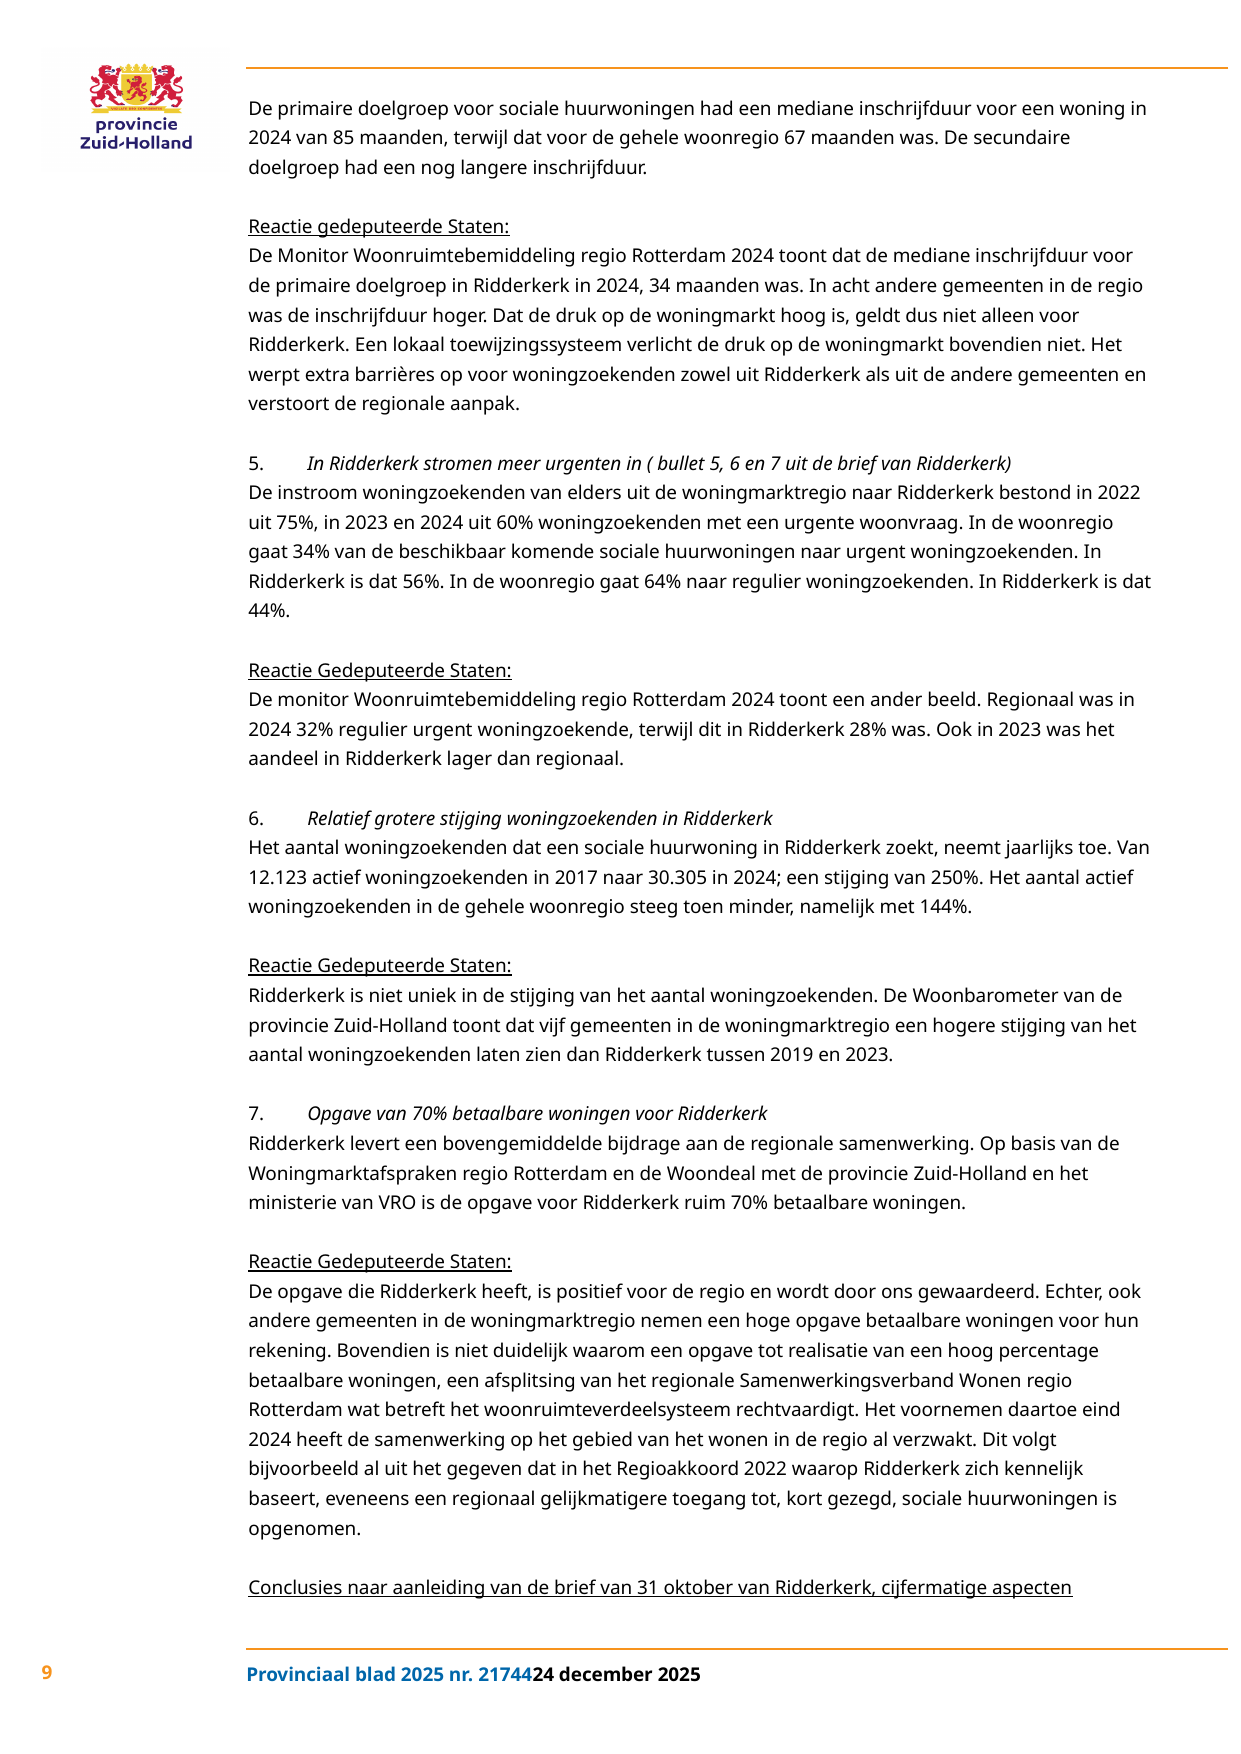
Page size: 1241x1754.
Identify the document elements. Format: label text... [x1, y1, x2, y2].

text Het aantal woningzoekenden dat een sociale huurwoning in Ridderkerk zoekt, neemt jaarlijks toe. Van 12.123 actief woningzoekenden in 2017 naar 30.305 in 2024; een stijging van 250%. Het aantal actief woningzoekenden in de gehele woonregio steeg toen minder, namelijk met 144%. [248, 834, 1152, 919]
text De opgave die Ridderkerk heeft, is positief voor de regio en wordt door ons gewaardeerd. Echter, ook andere gemeenten in de woningmarktregio nemen een hoge opgave betaalbare woningen voor hun rekening. Bovendien is niet duidelijk waarom een opgave tot realisatie van een hoog percentage betaalbare woningen, een afsplitsing van het regionale Samenwerkingsverband Wonen regio Rotterdam wat betreft het woonruimteverdeelsysteem rechtvaardigt. Het voornemen daartoe eind 2024 heeft de samenwerking op het gebied van het wonen in de regio al verzwakt. Dit volgt bijvoorbeeld al uit het gegeven dat in het Regioakkoord 2022 waarop Ridderkerk zich kennelijk baseert, eveneens een regionaal gelijkmatigere toegang tot, kort gezegd, sociale huurwoningen is opgenomen. [248, 1278, 1152, 1541]
list Relatief grotere stijging woningzoekenden in Ridderkerk [248, 805, 1152, 831]
picture [41, 47, 231, 172]
text Ridderkerk is niet uniek in de stijging van het aantal woningzoekenden. De Woonbarometer van de provincie Zuid-Holland toont dat vijf gemeenten in de woningmarktregio een hogere stijging van het aantal woningzoekenden laten zien dan Ridderkerk tussen 2019 en 2023. [248, 982, 1152, 1067]
list In Ridderkerk stromen meer urgenten in ( bullet 5, 6 en 7 uit de brief van Ridderkerk) [248, 450, 1152, 476]
list Opgave van 70% betaalbare woningen voor Ridderkerk [248, 1101, 1152, 1126]
text De primaire doelgroep voor sociale huurwoningen had een mediane inschrijfduur voor een woning in 2024 van 85 maanden, terwijl dat voor de gehele woonregio 67 maanden was. De secundaire doelgroep had een nog langere inschrijfduur. [248, 95, 1152, 180]
text Reactie Gedeputeerde Staten: [248, 953, 1152, 978]
text Ridderkerk levert een bovengemiddelde bijdrage aan de regionale samenwerking. Op basis van de Woningmarktafspraken regio Rotterdam en de Woondeal met de provincie Zuid-Holland en het ministerie van VRO is de opgave voor Ridderkerk ruim 70% betaalbare woningen. [248, 1130, 1152, 1215]
text Conclusies naar aanleiding van de brief van 31 oktober van Ridderkerk, cijfermatige aspecten [248, 1574, 1152, 1600]
text Reactie Gedeputeerde Staten: [248, 657, 1152, 683]
text De monitor Woonruimtebemiddeling regio Rotterdam 2024 toont een ander beeld. Regionaal was in 2024 32% regulier urgent woningzoekende, terwijl dit in Ridderkerk 28% was. Ook in 2023 was het aandeel in Ridderkerk lager dan regionaal. [248, 686, 1152, 771]
text Reactie Gedeputeerde Staten: [248, 1248, 1152, 1274]
text De Monitor Woonruimtebemiddeling regio Rotterdam 2024 toont dat de mediane inschrijfduur voor de primaire doelgroep in Ridderkerk in 2024, 34 maanden was. In acht andere gemeenten in de regio was de inschrijfduur hoger. Dat de druk op de woningmarkt hoog is, geldt dus niet alleen voor Ridderkerk. Een lokaal toewijzingssysteem verlicht de druk op de woningmarkt bovendien niet. Het werpt extra barrières op voor woningzoekenden zowel uit Ridderkerk als uit de andere gemeenten en verstoort de regionale aanpak. [248, 243, 1152, 416]
text Reactie gedeputeerde Staten: [248, 213, 1152, 239]
text De instroom woningzoekenden van elders uit de woningmarktregio naar Ridderkerk bestond in 2022 uit 75%, in 2023 en 2024 uit 60% woningzoekenden met een urgente woonvraag. In de woonregio gaat 34% van de beschikbaar komende sociale huurwoningen naar urgent woningzoekenden. In Ridderkerk is dat 56%. In de woonregio gaat 64% naar regulier woningzoekenden. In Ridderkerk is dat 44%. [248, 479, 1152, 623]
